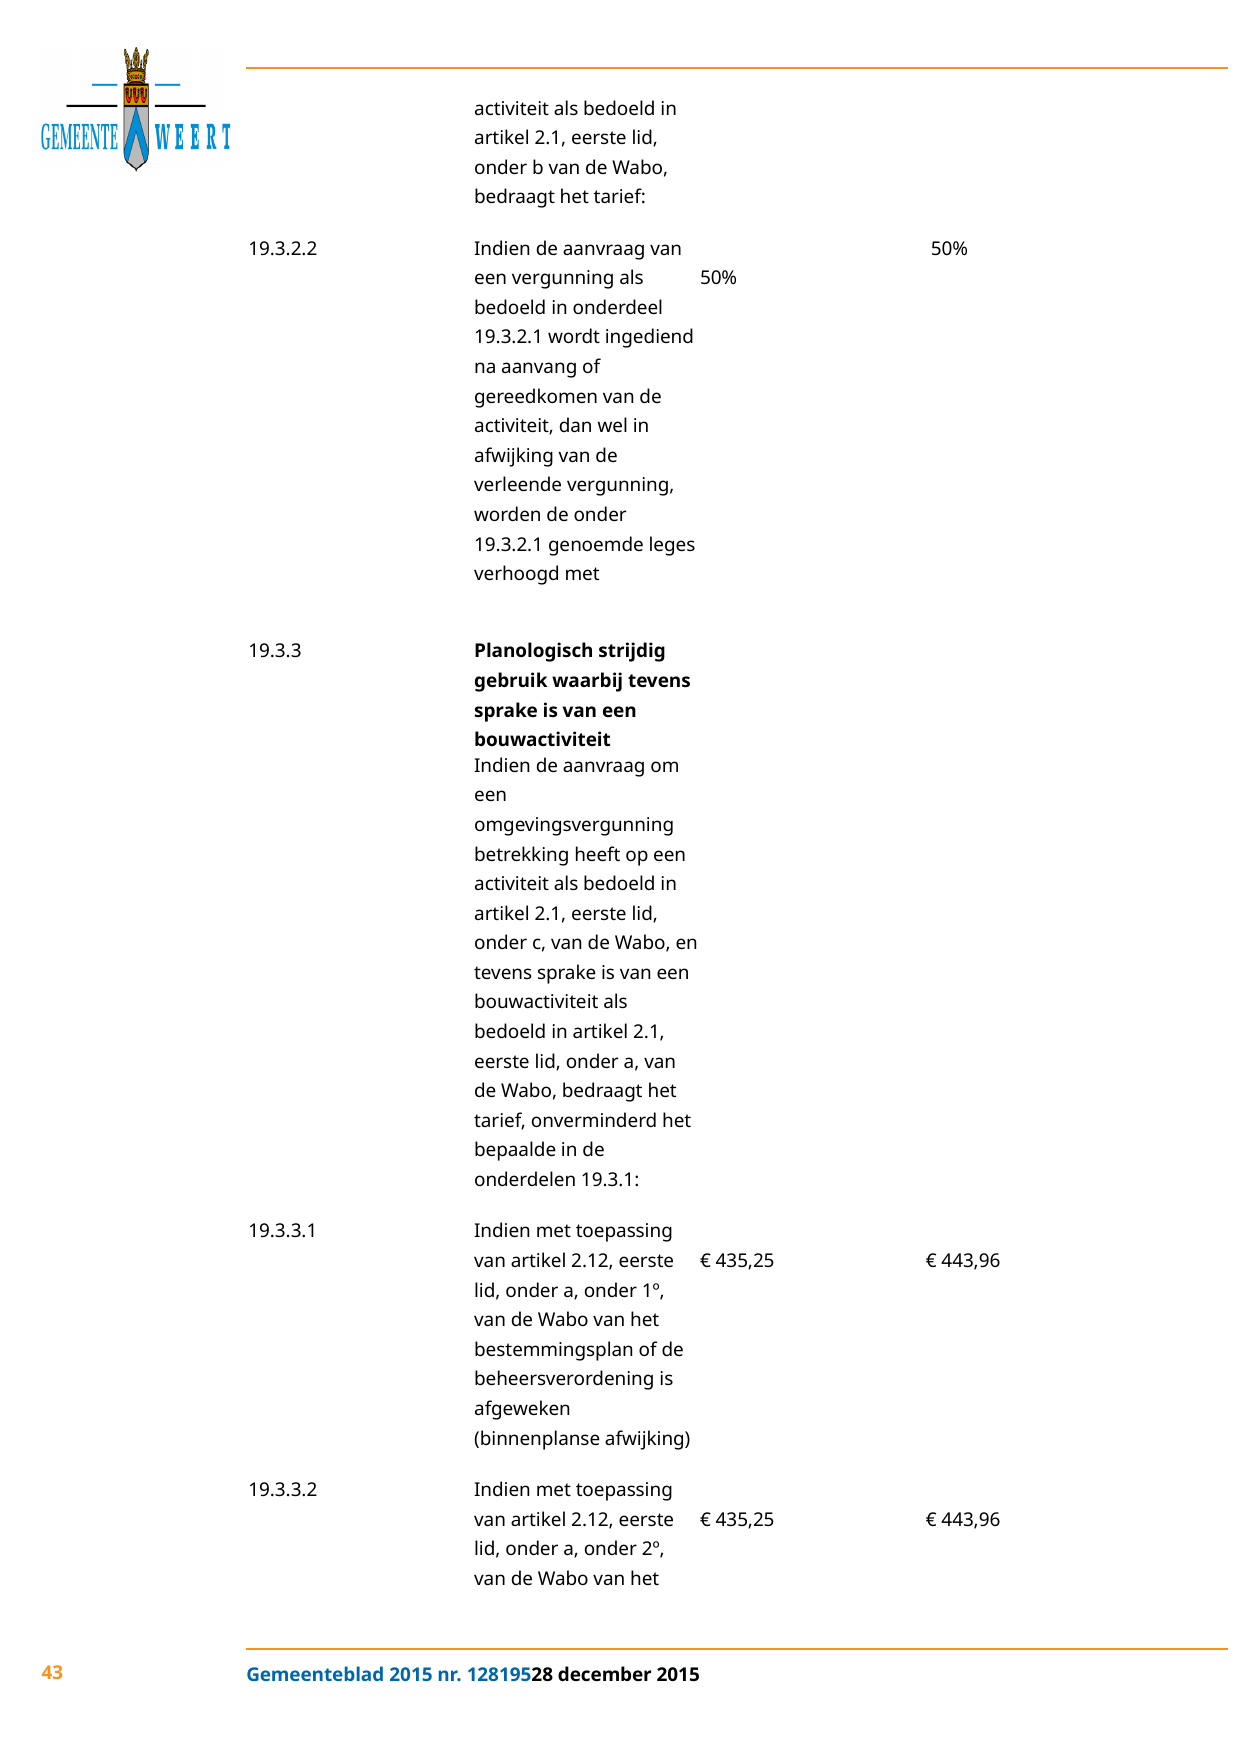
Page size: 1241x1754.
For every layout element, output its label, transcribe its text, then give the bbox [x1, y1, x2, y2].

table_cell [700, 612, 926, 638]
table_cell [474, 586, 700, 612]
table_cell [248, 586, 474, 612]
table_cell 50% [926, 235, 1152, 586]
table_cell € 443,96 [926, 1476, 1152, 1591]
table_cell [700, 586, 926, 612]
table_cell [248, 612, 474, 638]
table_cell [700, 1192, 926, 1218]
table_cell [926, 752, 1152, 1192]
table_cell 50% [700, 235, 926, 586]
table_cell [700, 638, 926, 752]
table_cell [926, 95, 1152, 209]
table_cell Indien met toepassing van artikel 2.12, eerste lid, onder a, onder 1º, van de Wabo van het bestemmingsplan of de beheersverordening is afgeweken (binnenplanse afwijking) [474, 1218, 700, 1451]
table_cell [926, 209, 1152, 235]
table_cell [248, 95, 474, 209]
table_cell [700, 209, 926, 235]
picture [41, 47, 231, 172]
table_cell € 435,25 [700, 1476, 926, 1591]
table_cell [248, 752, 474, 1192]
table_cell [700, 1451, 926, 1476]
table_cell [248, 1192, 474, 1218]
table_cell 19.3.2.2 [248, 235, 474, 586]
table_cell Planologisch strijdig gebruik waarbij tevens sprake is van een bouwactiviteit [474, 638, 700, 752]
table_cell Indien de aanvraag van een vergunning als bedoeld in onderdeel 19.3.2.1 wordt ingediend na aanvang of gereedkomen van de activiteit, dan wel in afwijking van de verleende vergunning, worden de onder 19.3.2.1 genoemde leges verhoogd met [474, 235, 700, 586]
table_cell [926, 586, 1152, 612]
table_cell [248, 1451, 474, 1476]
table_cell Indien met toepassing van artikel 2.12, eerste lid, onder a, onder 2º, van de Wabo van het [474, 1476, 700, 1591]
table_cell [926, 1451, 1152, 1476]
table_cell 19.3.3.2 [248, 1476, 474, 1591]
table_cell [926, 1192, 1152, 1218]
table_cell 19.3.3 [248, 638, 474, 752]
table_cell Indien de aanvraag om een omgevingsvergunning betrekking heeft op een activiteit als bedoeld in artikel 2.1, eerste lid, onder c, van de Wabo, en tevens sprake is van een bouwactiviteit als bedoeld in artikel 2.1, eerste lid, onder a, van de Wabo, bedraagt het tarief, onverminderd het bepaalde in de onderdelen 19.3.1: [474, 752, 700, 1192]
table_cell [926, 612, 1152, 638]
table_cell [474, 612, 700, 638]
table_cell [248, 209, 474, 235]
table_cell [474, 1451, 700, 1476]
table_cell [474, 1192, 700, 1218]
table_cell € 443,96 [926, 1218, 1152, 1451]
table_cell 19.3.3.1 [248, 1218, 474, 1451]
table_cell [926, 638, 1152, 752]
table_cell activiteit als bedoeld in artikel 2.1, eerste lid, onder b van de Wabo, bedraagt het tarief: [474, 95, 700, 209]
table_cell € 435,25 [700, 1218, 926, 1451]
table_cell [700, 95, 926, 209]
table_cell [700, 752, 926, 1192]
table_cell [474, 209, 700, 235]
